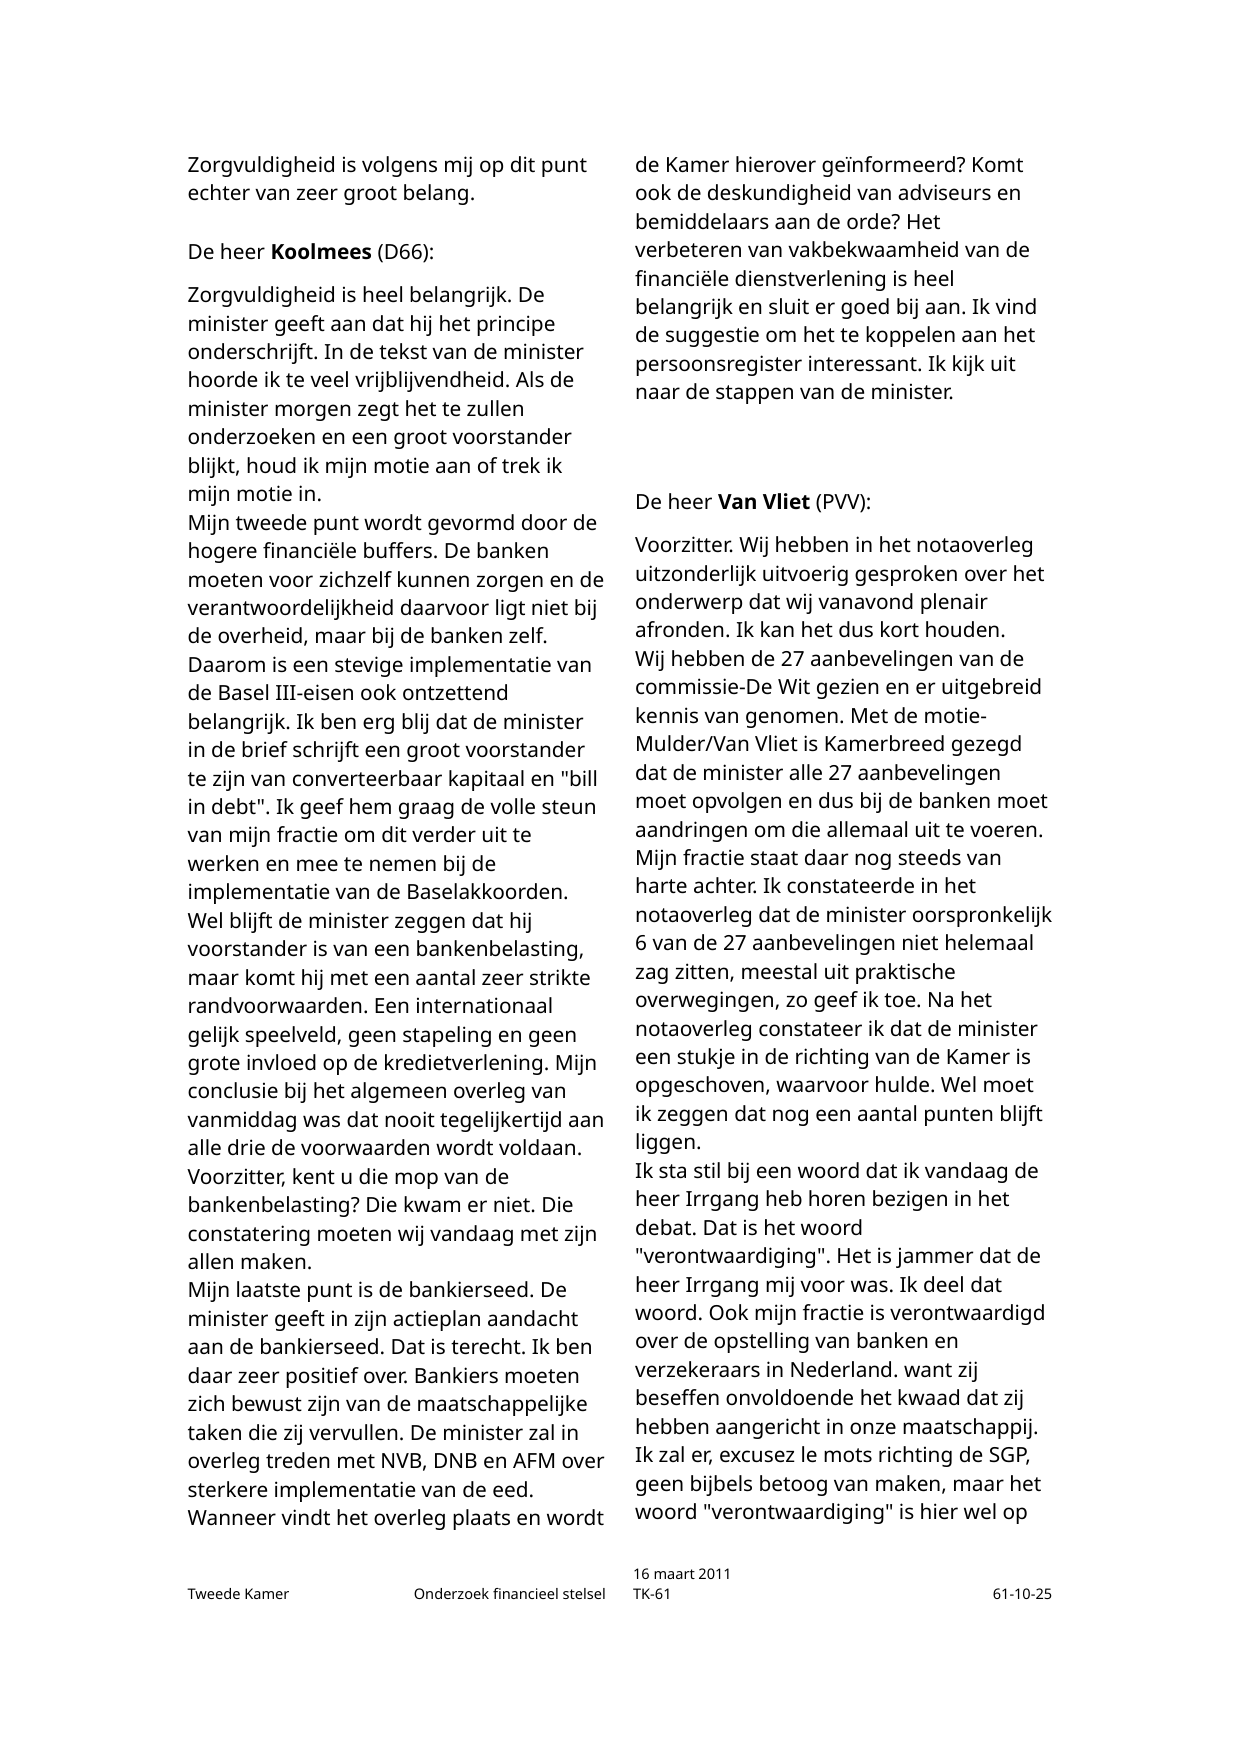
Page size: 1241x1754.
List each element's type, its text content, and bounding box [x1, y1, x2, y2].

text De heer Koolmees (D66): [187, 237, 605, 265]
text Mijn tweede punt wordt gevormd door de hogere financiële buffers. De banken moeten voor zichzelf kunnen zorgen en de verantwoordelijkheid daarvoor ligt niet bij de overheid, maar bij de banken zelf. Daarom is een stevige implementatie van de Basel III-eisen ook ontzettend belangrijk. Ik ben erg blij dat de minister in de brief schrijft een groot voorstander te zijn van converteerbaar kapitaal en "bill in debt". Ik geef hem graag de volle steun van mijn fractie om dit verder uit te werken en mee te nemen bij de implementatie van de Baselakkoorden. Wel blijft de minister zeggen dat hij voorstander is van een bankenbelasting, maar komt hij met een aantal zeer strikte randvoorwaarden. Een internationaal gelijk speelveld, geen stapeling en geen grote invloed op de kredietverlening. Mijn conclusie bij het algemeen overleg van vanmiddag was dat nooit tegelijkertijd aan alle drie de voorwaarden wordt voldaan. Voorzitter, kent u die mop van de bankenbelasting? Die kwam er niet. Die constatering moeten wij vandaag met zijn allen maken. [187, 508, 605, 1276]
text Wij hebben de 27 aanbevelingen van de commissie-De Wit gezien en er uitgebreid kennis van genomen. Met de motie-Mulder/Van Vliet is Kamerbreed gezegd dat de minister alle 27 aanbevelingen moet opvolgen en dus bij de banken moet aandringen om die allemaal uit te voeren. Mijn fractie staat daar nog steeds van harte achter. Ik constateerde in het notaoverleg dat de minister oorspronkelijk 6 van de 27 aanbevelingen niet helemaal zag zitten, meestal uit praktische overwegingen, zo geef ik toe. Na het notaoverleg constateer ik dat de minister een stukje in de richting van de Kamer is opgeschoven, waarvoor hulde. Wel moet ik zeggen dat nog een aantal punten blijft liggen. [635, 644, 1053, 1156]
text Zorgvuldigheid is heel belangrijk. De minister geeft aan dat hij het principe onderschrijft. In de tekst van de minister hoorde ik te veel vrijblijvendheid. Als de minister morgen zegt het te zullen onderzoeken en een groot voorstander blijkt, houd ik mijn motie aan of trek ik mijn motie in. [187, 280, 605, 508]
text Mijn laatste punt is de bankierseed. De minister geeft in zijn actieplan aandacht aan de bankierseed. Dat is terecht. Ik ben daar zeer positief over. Bankiers moeten zich bewust zijn van de maatschappelijke taken die zij vervullen. De minister zal in overleg treden met NVB, DNB en AFM over sterkere implementatie van de eed. Wanneer vindt het overleg plaats en wordt [187, 1276, 605, 1532]
text Ik sta stil bij een woord dat ik vandaag de heer Irrgang heb horen bezigen in het debat. Dat is het woord "verontwaardiging". Het is jammer dat de heer Irrgang mij voor was. Ik deel dat woord. Ook mijn fractie is verontwaardigd over de opstelling van banken en verzekeraars in Nederland. want zij beseffen onvoldoende het kwaad dat zij hebben aangericht in onze maatschappij. Ik zal er, excusez le mots richting de SGP, geen bijbels betoog van maken, maar het woord "verontwaardiging" is hier wel op [635, 1156, 1053, 1526]
text Voorzitter. Wij hebben in het notaoverleg uitzonderlijk uitvoerig gesproken over het onderwerp dat wij vanavond plenair afronden. Ik kan het dus kort houden. [635, 530, 1053, 644]
text Zorgvuldigheid is volgens mij op dit punt echter van zeer groot belang. [187, 150, 605, 207]
text De heer Van Vliet (PVV): [635, 487, 1053, 515]
text de Kamer hierover geïnformeerd? Komt ook de deskundigheid van adviseurs en bemiddelaars aan de orde? Het verbeteren van vakbekwaamheid van de financiële dienstverlening is heel belangrijk en sluit er goed bij aan. Ik vind de suggestie om het te koppelen aan het persoonsregister interessant. Ik kijk uit naar de stappen van de minister. [635, 150, 1053, 406]
text  [635, 436, 1053, 464]
